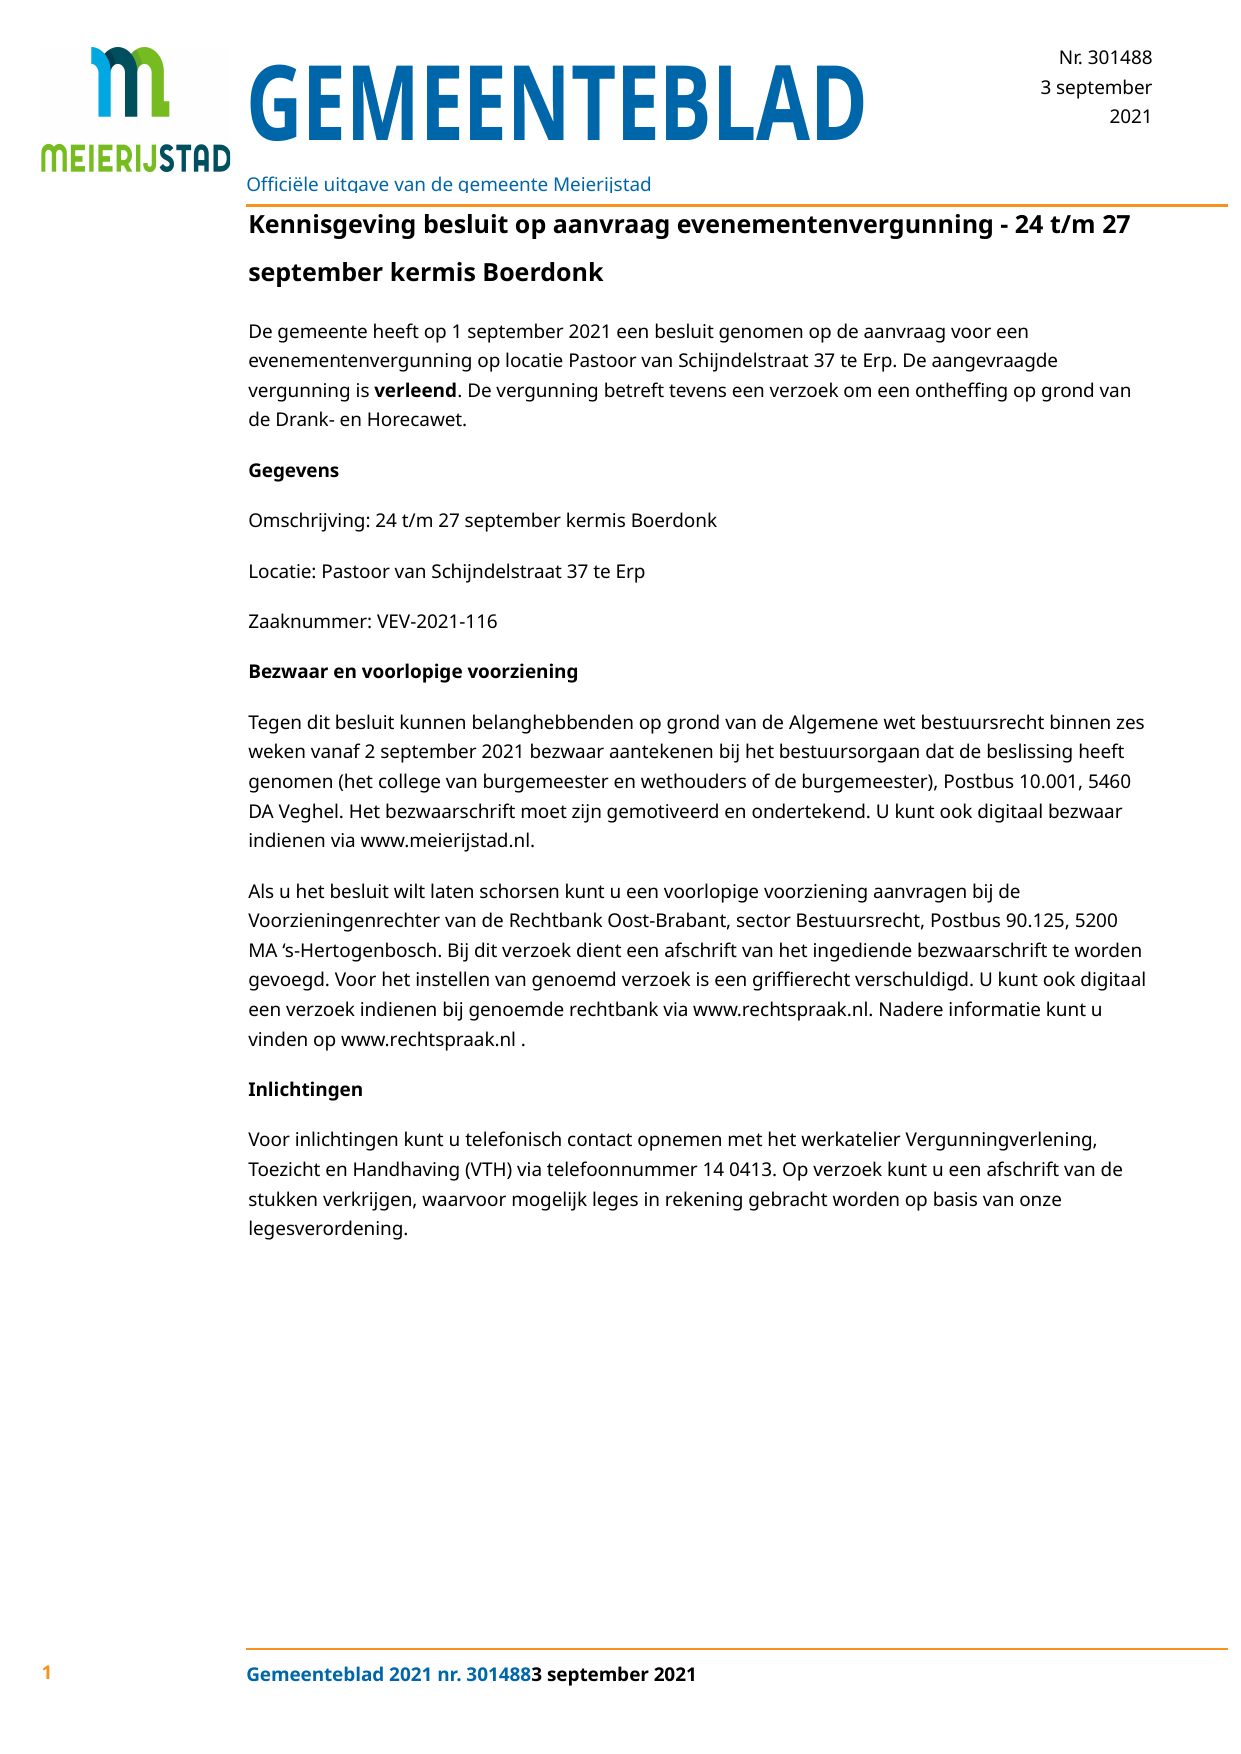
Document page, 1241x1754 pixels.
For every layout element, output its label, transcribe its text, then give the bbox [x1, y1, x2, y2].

picture [41, 47, 231, 172]
text Bezwaar en voorlopige voorziening [248, 659, 1152, 684]
text Gegevens [248, 457, 1152, 483]
text Locatie: Pastoor van Schijndelstraat 37 te Erp [248, 558, 1152, 584]
text Inlichtingen [248, 1076, 1152, 1102]
text Kennisgeving besluit op aanvraag evenementenvergunning - 24 t/m 27 september kermis Boerdonk [248, 207, 1152, 288]
text Voor inlichtingen kunt u telefonisch contact opnemen met het werkatelier Vergunningverlening, Toezicht en Handhaving (VTH) via telefoonnummer 14 0413. Op verzoek kunt u een afschrift van de stukken verkrijgen, waarvoor mogelijk leges in rekening gebracht worden op basis van onze legesverordening. [248, 1127, 1152, 1241]
text Zaaknummer: VEV-2021-116 [248, 608, 1152, 634]
text Als u het besluit wilt laten schorsen kunt u een voorlopige voorziening aanvragen bij de Voorzieningenrechter van de Rechtbank Oost-Brabant, sector Bestuursrecht, Postbus 90.125, 5200 MA ‘s-Hertogenbosch. Bij dit verzoek dient een afschrift van het ingediende bezwaarschrift te worden gevoegd. Voor het instellen van genoemd verzoek is een griffierecht verschuldigd. U kunt ook digitaal een verzoek indienen bij genoemde rechtbank via www.rechtspraak.nl. Nadere informatie kunt u vinden op www.rechtspraak.nl . [248, 878, 1152, 1052]
text De gemeente heeft op 1 september 2021 een besluit genomen op de aanvraag voor een evenementenvergunning op locatie Pastoor van Schijndelstraat 37 te Erp. De aangevraagde vergunning is verleend. De vergunning betreft tevens een verzoek om een ontheffing op grond van de Drank- en Horecawet. [248, 318, 1152, 432]
text Omschrijving: 24 t/m 27 september kermis Boerdonk [248, 507, 1152, 533]
text Tegen dit besluit kunnen belanghebbenden op grond van de Algemene wet bestuursrecht binnen zes weken vanaf 2 september 2021 bezwaar aantekenen bij het bestuursorgaan dat de beslissing heeft genomen (het college van burgemeester en wethouders of de burgemeester), Postbus 10.001, 5460 DA Veghel. Het bezwaarschrift moet zijn gemotiveerd en ondertekend. U kunt ook digitaal bezwaar indienen via www.meierijstad.nl. [248, 709, 1152, 853]
